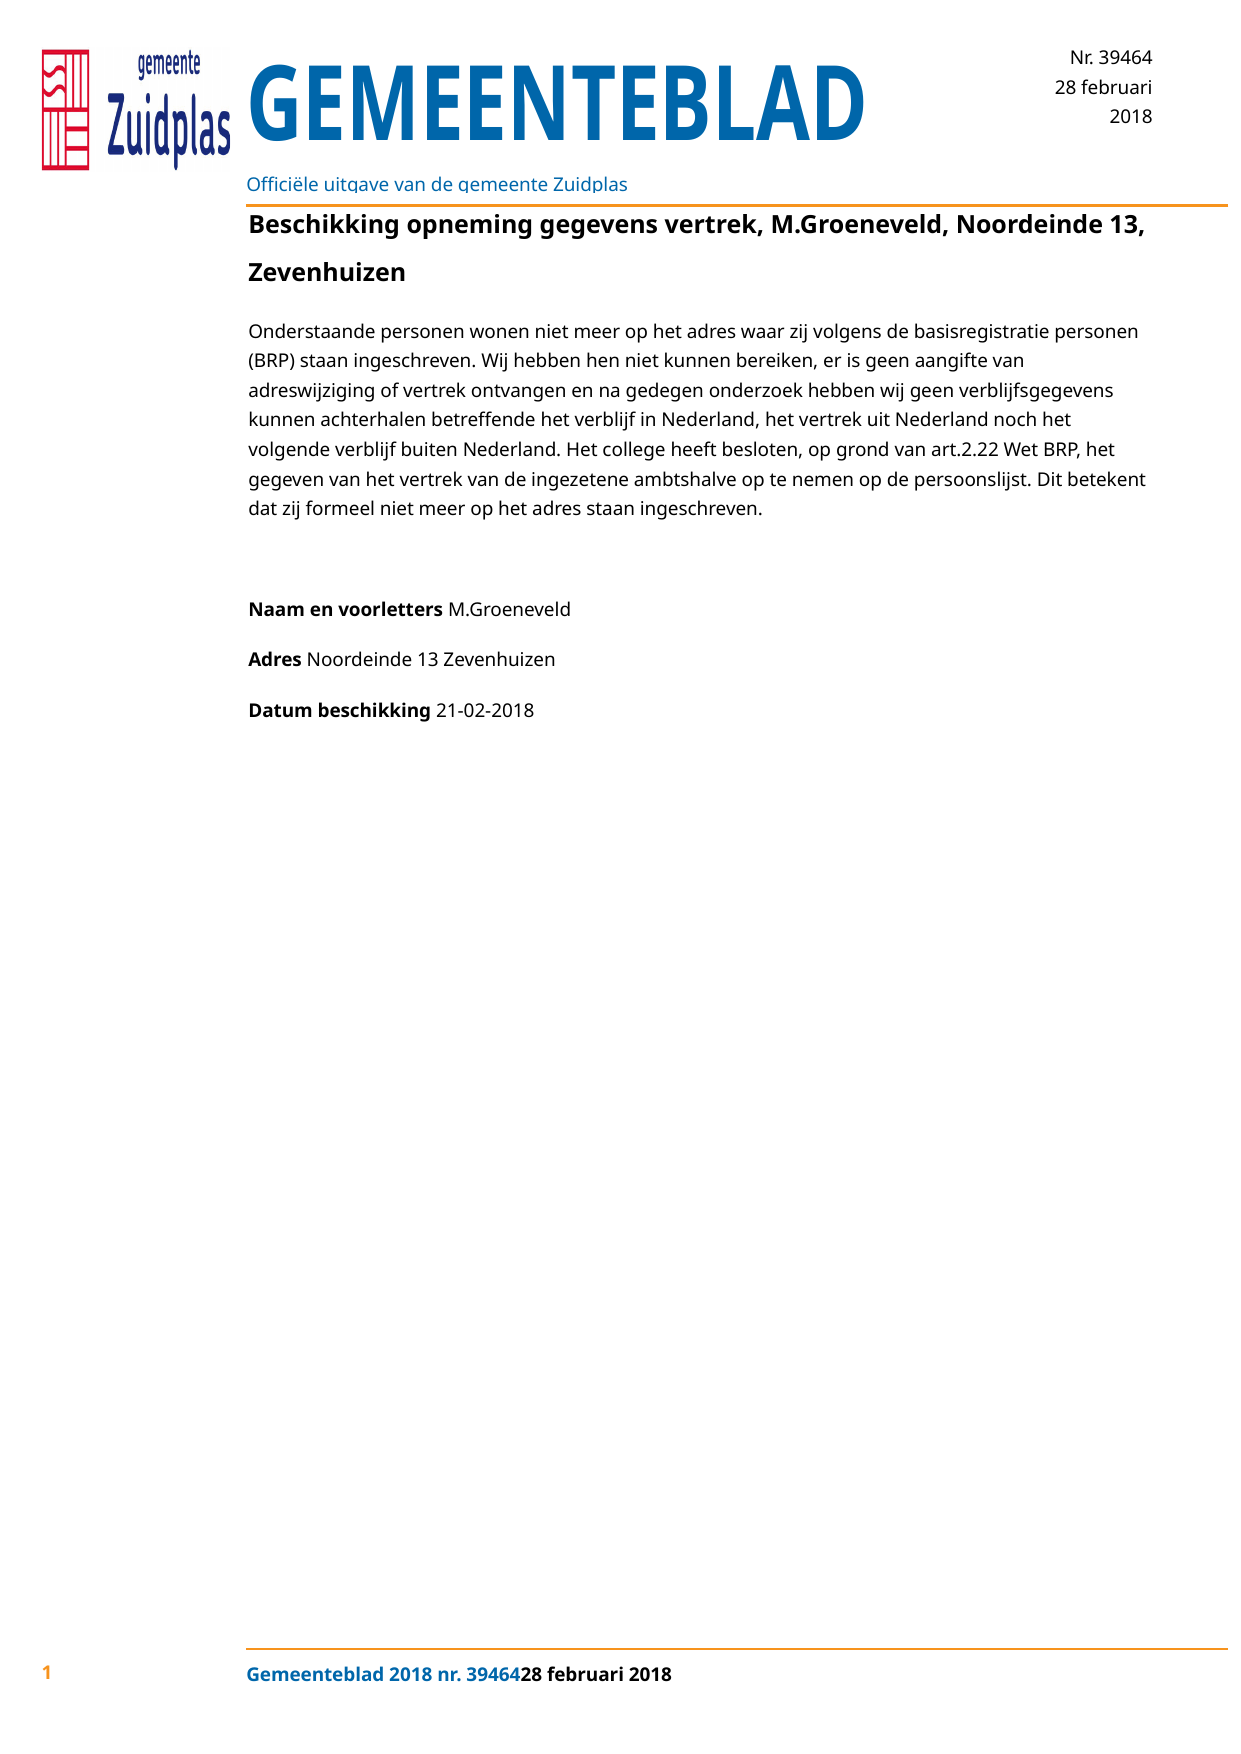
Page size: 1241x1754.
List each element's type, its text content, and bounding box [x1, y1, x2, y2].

text Datum beschikking 21-02-2018 [248, 697, 1152, 723]
text Beschikking opneming gegevens vertrek, M.Groeneveld, Noordeinde 13, Zevenhuizen [248, 207, 1152, 288]
text Naam en voorletters M.Groeneveld [248, 596, 1152, 622]
picture [41, 47, 231, 172]
text Onderstaande personen wonen niet meer op het adres waar zij volgens de basisregistratie personen (BRP) staan ingeschreven. Wij hebben hen niet kunnen bereiken, er is geen aangifte van adreswijziging of vertrek ontvangen en na gedegen onderzoek hebben wij geen verblijfsgegevens kunnen achterhalen betreffende het verblijf in Nederland, het vertrek uit Nederland noch het volgende verblijf buiten Nederland. Het college heeft besloten, op grond van art.2.22 Wet BRP, het gegeven van het vertrek van de ingezetene ambtshalve op te nemen op de persoonslijst. Dit betekent dat zij formeel niet meer op het adres staan ingeschreven. [248, 318, 1152, 521]
text Adres Noordeinde 13 Zevenhuizen [248, 647, 1152, 672]
